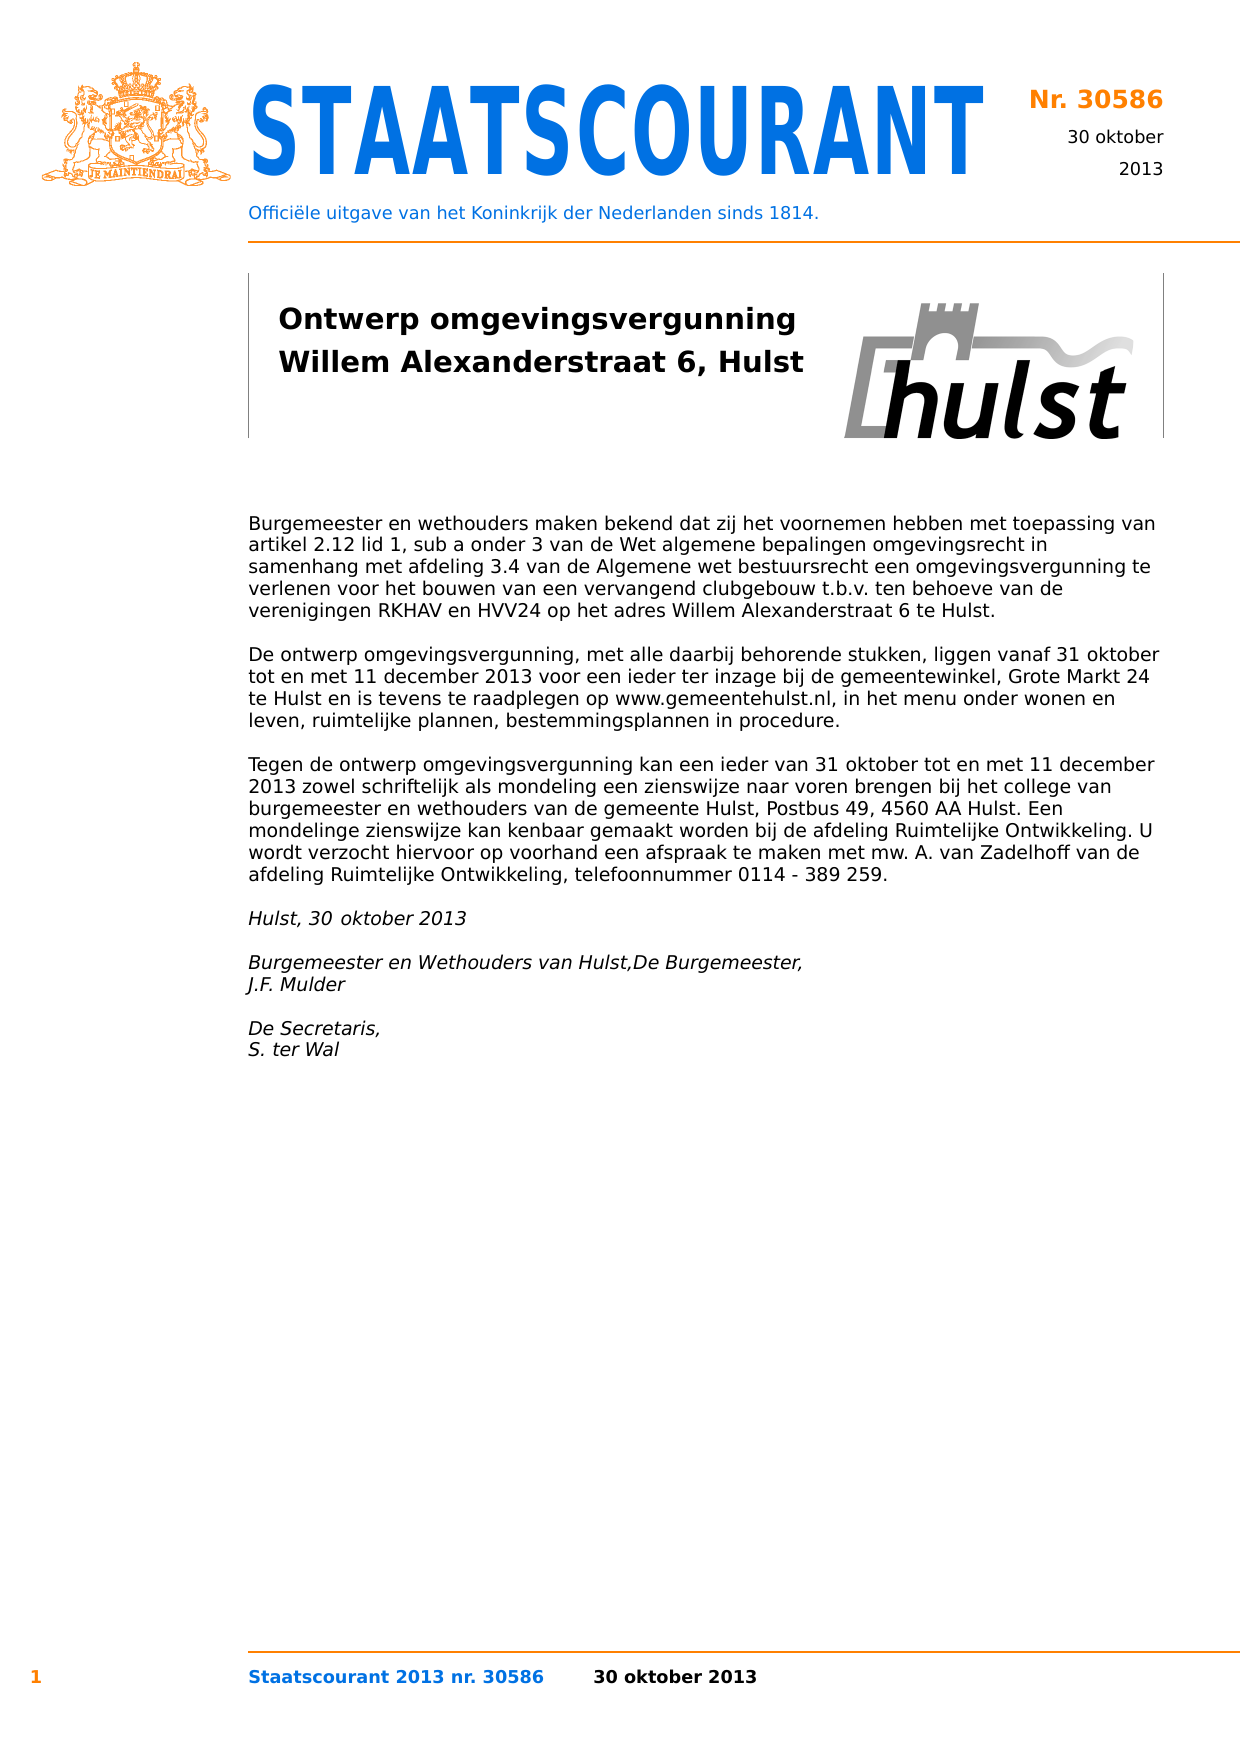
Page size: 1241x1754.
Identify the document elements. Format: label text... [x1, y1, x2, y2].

table_cell Officiële uitgave van het Koninkrijk der Nederlanden sinds 1814. [248, 203, 1240, 241]
text Burgemeester en wethouders maken bekend dat zij het voornemen hebben met toepassing van artikel 2.12 lid 1, sub a onder 3 van de Wet algemene bepalingen omgevingsrecht in samenhang met afdeling 3.4 van de Algemene wet bestuursrecht een omgevingsvergunning te verlenen voor het bouwen van een vervangend clubgebouw t.b.v. ten behoeve van de verenigingen RKHAV en HVV24 op het adres Willem Alexanderstraat 6 te Hulst. [248, 512, 1163, 622]
text Burgemeester en Wethouders van Hulst,De Burgemeester, J.F. Mulder [248, 952, 1163, 996]
text De ontwerp omgevingsvergunning, met alle daarbij behorende stukken, liggen vanaf 31 oktober tot en met 11 december 2013 voor een ieder ter inzage bij de gemeentewinkel, Grote Markt 24 te Hulst en is tevens te raadplegen op www.gemeentehulst.nl, in het menu onder wonen en leven, ruimtelijke plannen, bestemmingsplannen in procedure. [248, 644, 1163, 732]
picture [844, 302, 1134, 439]
text De Secretaris, S. ter Wal [248, 1017, 1163, 1061]
table_header STAATSCOURANT [248, 62, 998, 203]
table_header [25, 62, 248, 241]
subtitle Ontwerp omgevingsvergunning Willem Alexanderstraat 6, Hulst [249, 273, 1163, 438]
text Tegen de ontwerp omgevingsvergunning kan een ieder van 31 oktober tot en met 11 december 2013 zowel schriftelijk als mondeling een zienswijze naar voren brengen bij het college van burgemeester en wethouders van de gemeente Hulst, Postbus 49, 4560 AA Hulst. Een mondelinge zienswijze kan kenbaar gemaakt worden bij de afdeling Ruimtelijke Ontwikkeling. U wordt verzocht hiervoor op voorhand een afspraak te maken met mw. A. van Zadelhoff van de afdeling Ruimtelijke Ontwikkeling, telefoonnummer 0114 - 389 259. [248, 754, 1163, 886]
table_cell 2013 [998, 153, 1240, 203]
table_cell 30 oktober [998, 121, 1240, 153]
text Hulst, 30 oktober 2013 [248, 908, 1163, 930]
picture [41, 62, 231, 186]
table_header Nr. 30586 [998, 62, 1240, 121]
